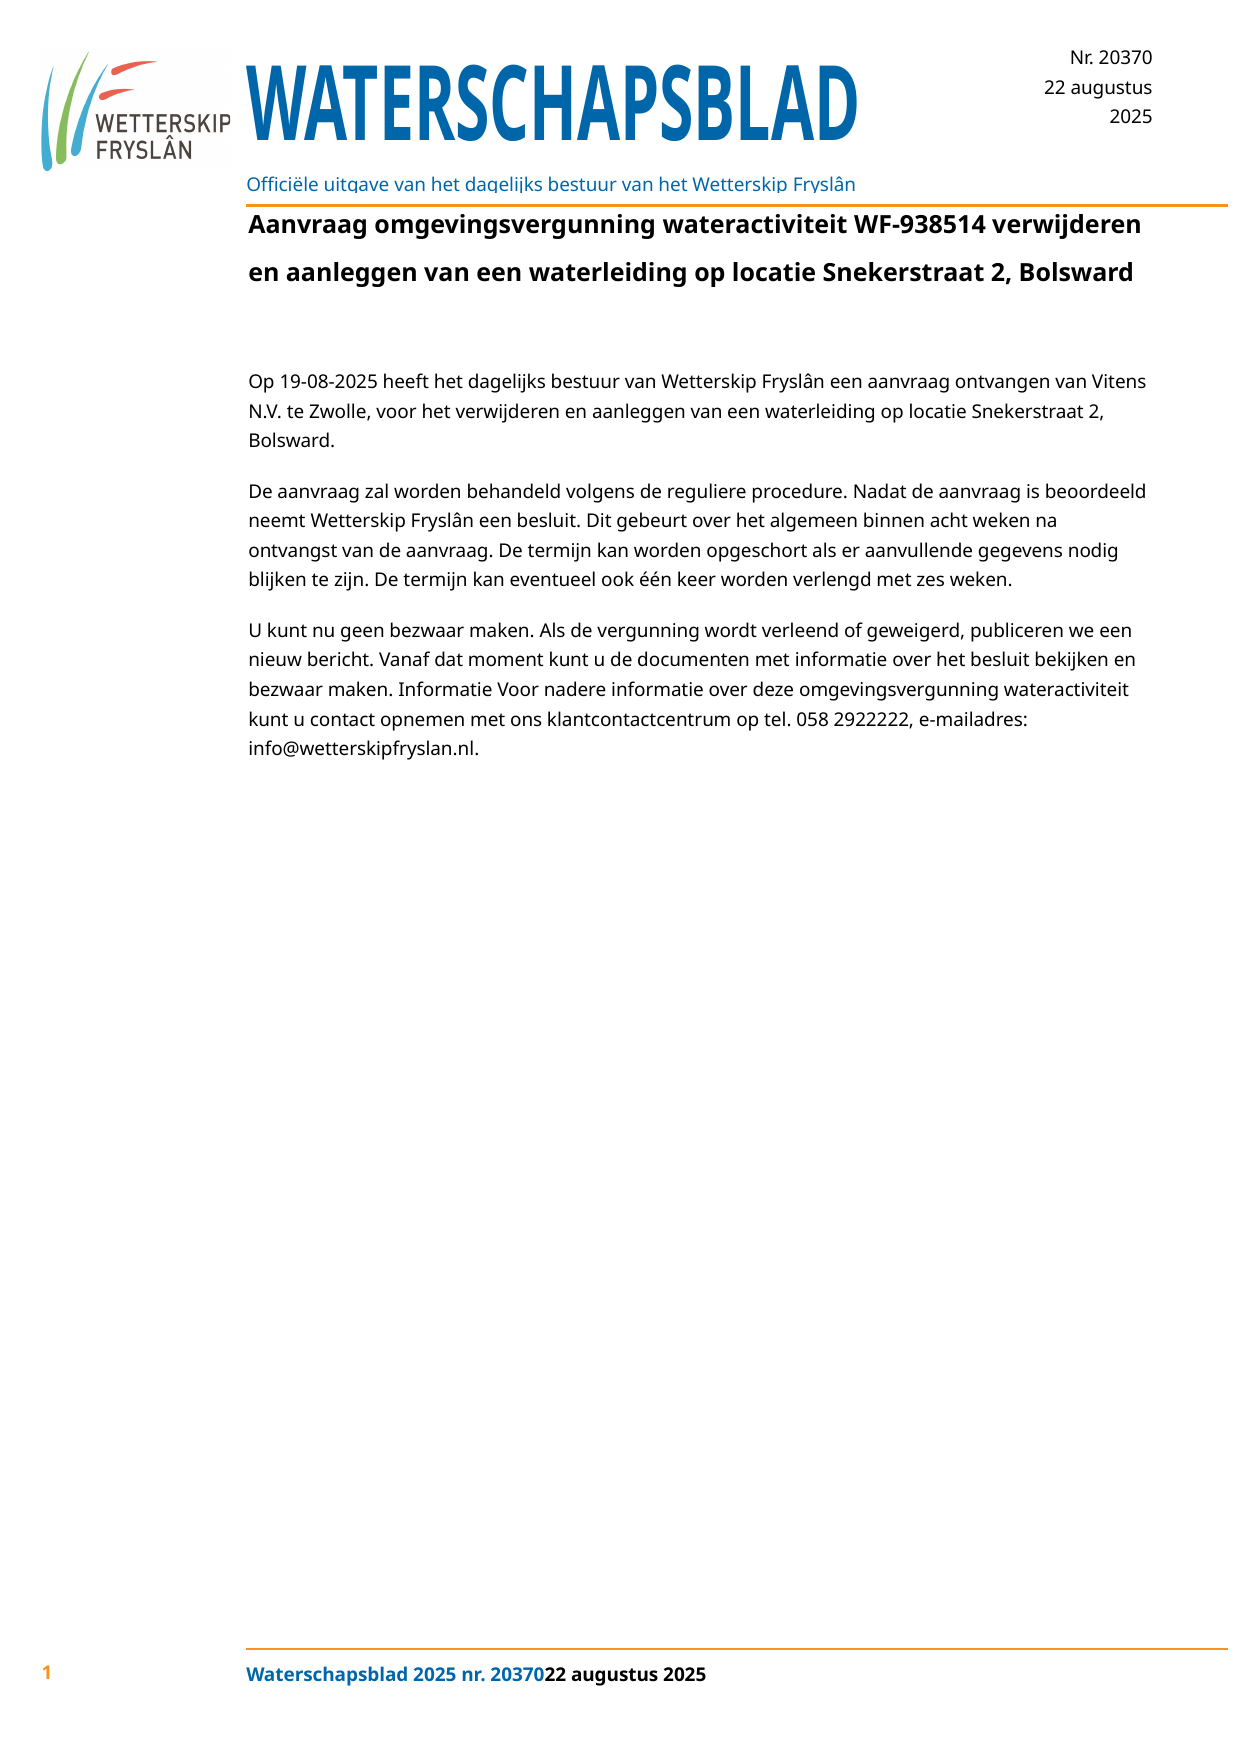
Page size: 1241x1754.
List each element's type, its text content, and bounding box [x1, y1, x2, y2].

text De aanvraag zal worden behandeld volgens de reguliere procedure. Nadat de aanvraag is beoordeeld neemt Wetterskip Fryslân een besluit. Dit gebeurt over het algemeen binnen acht weken na ontvangst van de aanvraag. De termijn kan worden opgeschort als er aanvullende gegevens nodig blijken te zijn. De termijn kan eventueel ook één keer worden verlengd met zes weken. [248, 478, 1152, 592]
text Aanvraag omgevingsvergunning wateractiviteit WF-938514 verwijderen en aanleggen van een waterleiding op locatie Snekerstraat 2, Bolsward [248, 207, 1152, 288]
text U kunt nu geen bezwaar maken. Als de vergunning wordt verleend of geweigerd, publiceren we een nieuw bericht. Vanaf dat moment kunt u de documenten met informatie over het besluit bekijken en bezwaar maken. Informatie Voor nadere informatie over deze omgevingsvergunning wateractiviteit kunt u contact opnemen met ons klantcontactcentrum op tel. 058 2922222, e-mailadres: info@wetterskipfryslan.nl. [248, 617, 1152, 761]
text Op 19-08-2025 heeft het dagelijks bestuur van Wetterskip Fryslân een aanvraag ontvangen van Vitens N.V. te Zwolle, voor het verwijderen en aanleggen van een waterleiding op locatie Snekerstraat 2, Bolsward. [248, 368, 1152, 453]
picture [41, 47, 231, 172]
